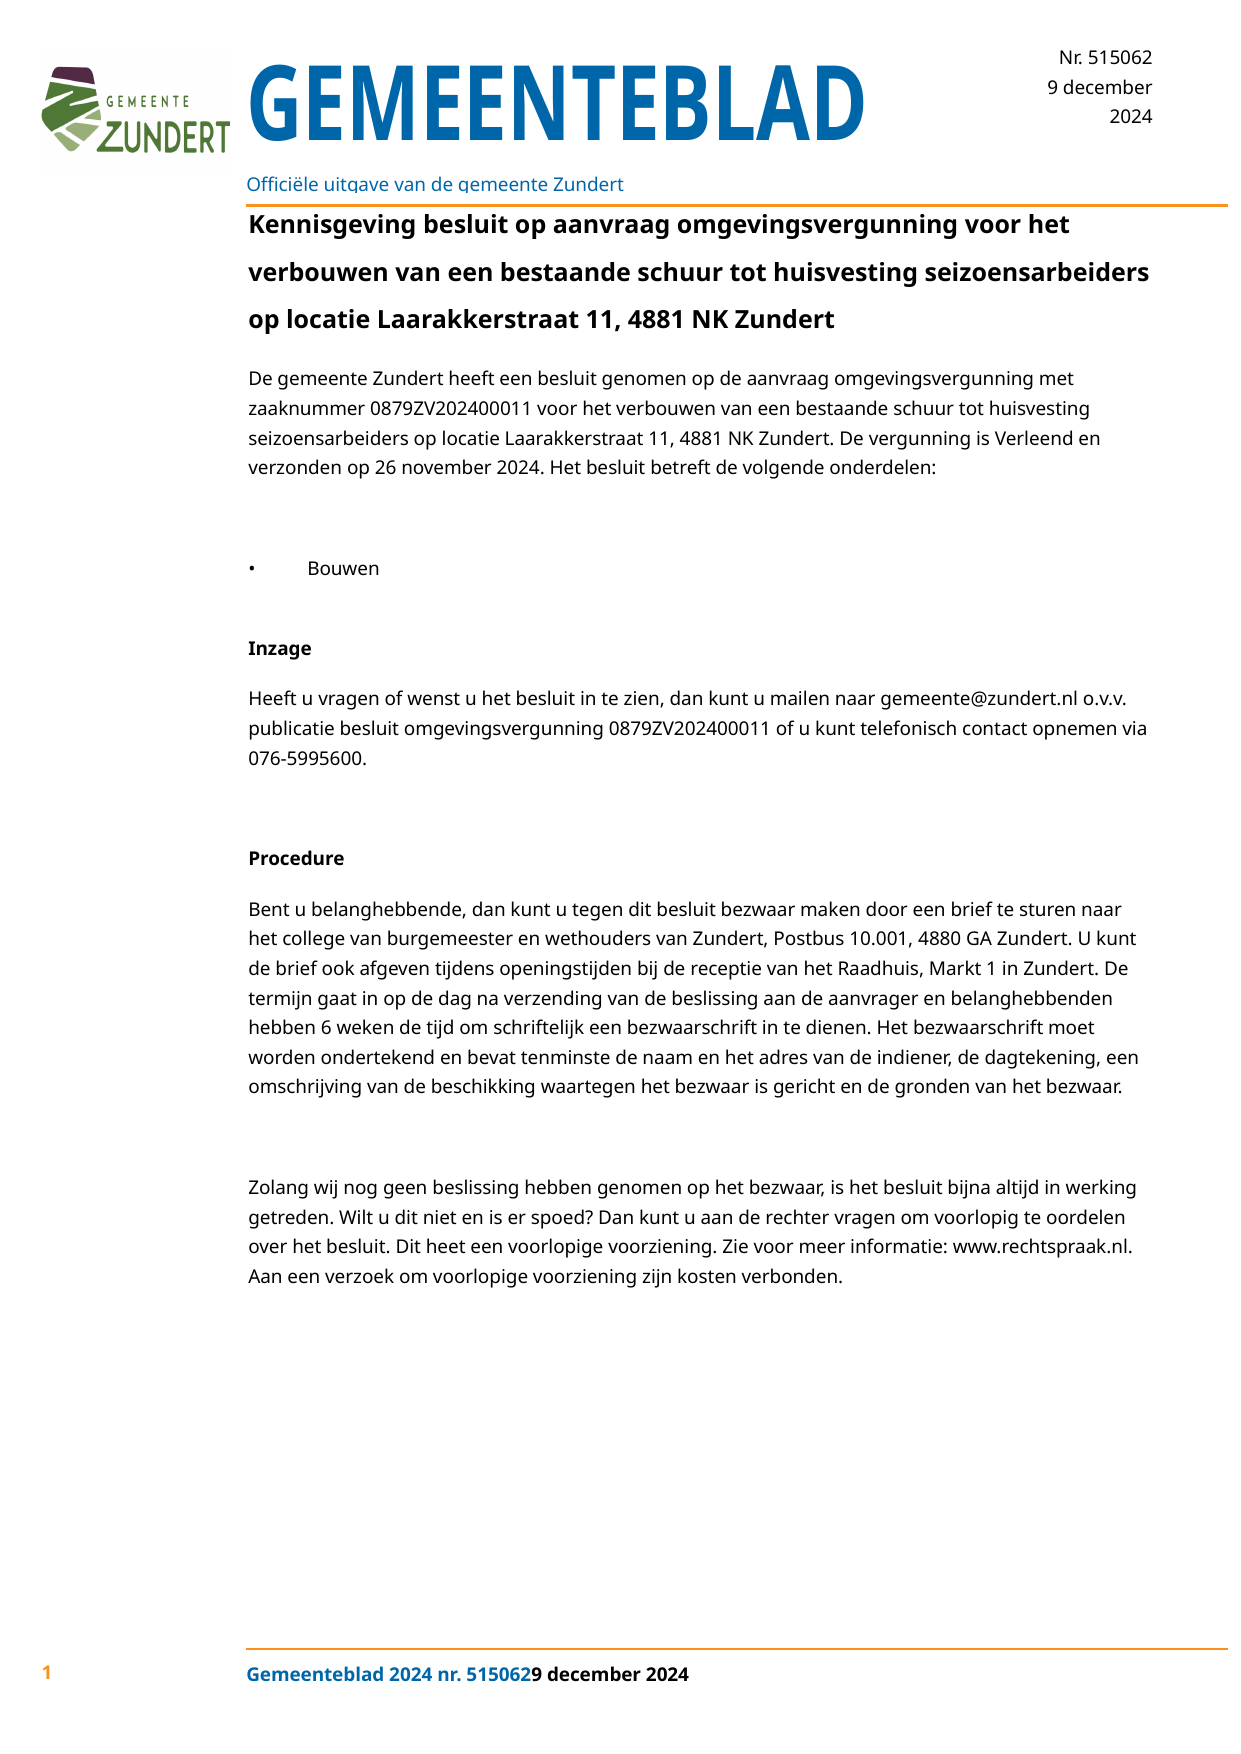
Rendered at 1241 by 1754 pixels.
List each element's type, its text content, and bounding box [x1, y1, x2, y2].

text Kennisgeving besluit op aanvraag omgevingsvergunning voor het verbouwen van een bestaande schuur tot huisvesting seizoensarbeiders op locatie Laarakkerstraat 11, 4881 NK Zundert [248, 207, 1152, 336]
text Heeft u vragen of wenst u het besluit in te zien, dan kunt u mailen naar gemeente@zundert.nl o.v.v. publicatie besluit omgevingsvergunning 0879ZV202400011 of u kunt telefonisch contact opnemen via 076-5995600. [248, 686, 1152, 770]
text De gemeente Zundert heeft een besluit genomen op de aanvraag omgevingsvergunning met zaaknummer 0879ZV202400011 voor het verbouwen van een bestaande schuur tot huisvesting seizoensarbeiders op locatie Laarakkerstraat 11, 4881 NK Zundert. De vergunning is Verleend en verzonden op 26 november 2024. Het besluit betreft de volgende onderdelen: [248, 366, 1152, 480]
text Bent u belanghebbende, dan kunt u tegen dit besluit bezwaar maken door een brief te sturen naar het college van burgemeester en wethouders van Zundert, Postbus 10.001, 4880 GA Zundert. U kunt de brief ook afgeven tijdens openingstijden bij de receptie van het Raadhuis, Markt 1 in Zundert. De termijn gaat in op de dag na verzending van de beslissing aan de aanvrager en belanghebbenden hebben 6 weken de tijd om schriftelijk een bezwaarschrift in te dienen. Het bezwaarschrift moet worden ondertekend en bevat tenminste de naam en het adres van de indiener, de dagtekening, een omschrijving van de beschikking waartegen het bezwaar is gericht en de gronden van het bezwaar. [248, 896, 1152, 1099]
text Procedure [248, 846, 1152, 871]
list Bouwen [248, 555, 1152, 581]
picture [41, 47, 231, 172]
text Inzage [248, 635, 1152, 661]
text Zolang wij nog geen beslissing hebben genomen op het bezwaar, is het besluit bijna altijd in werking getreden. Wilt u dit niet en is er spoed? Dan kunt u aan de rechter vragen om voorlopig te oordelen over het besluit. Dit heet een voorlopige voorziening. Zie voor meer informatie: www.rechtspraak.nl. Aan een verzoek om voorlopige voorziening zijn kosten verbonden. [248, 1174, 1152, 1289]
